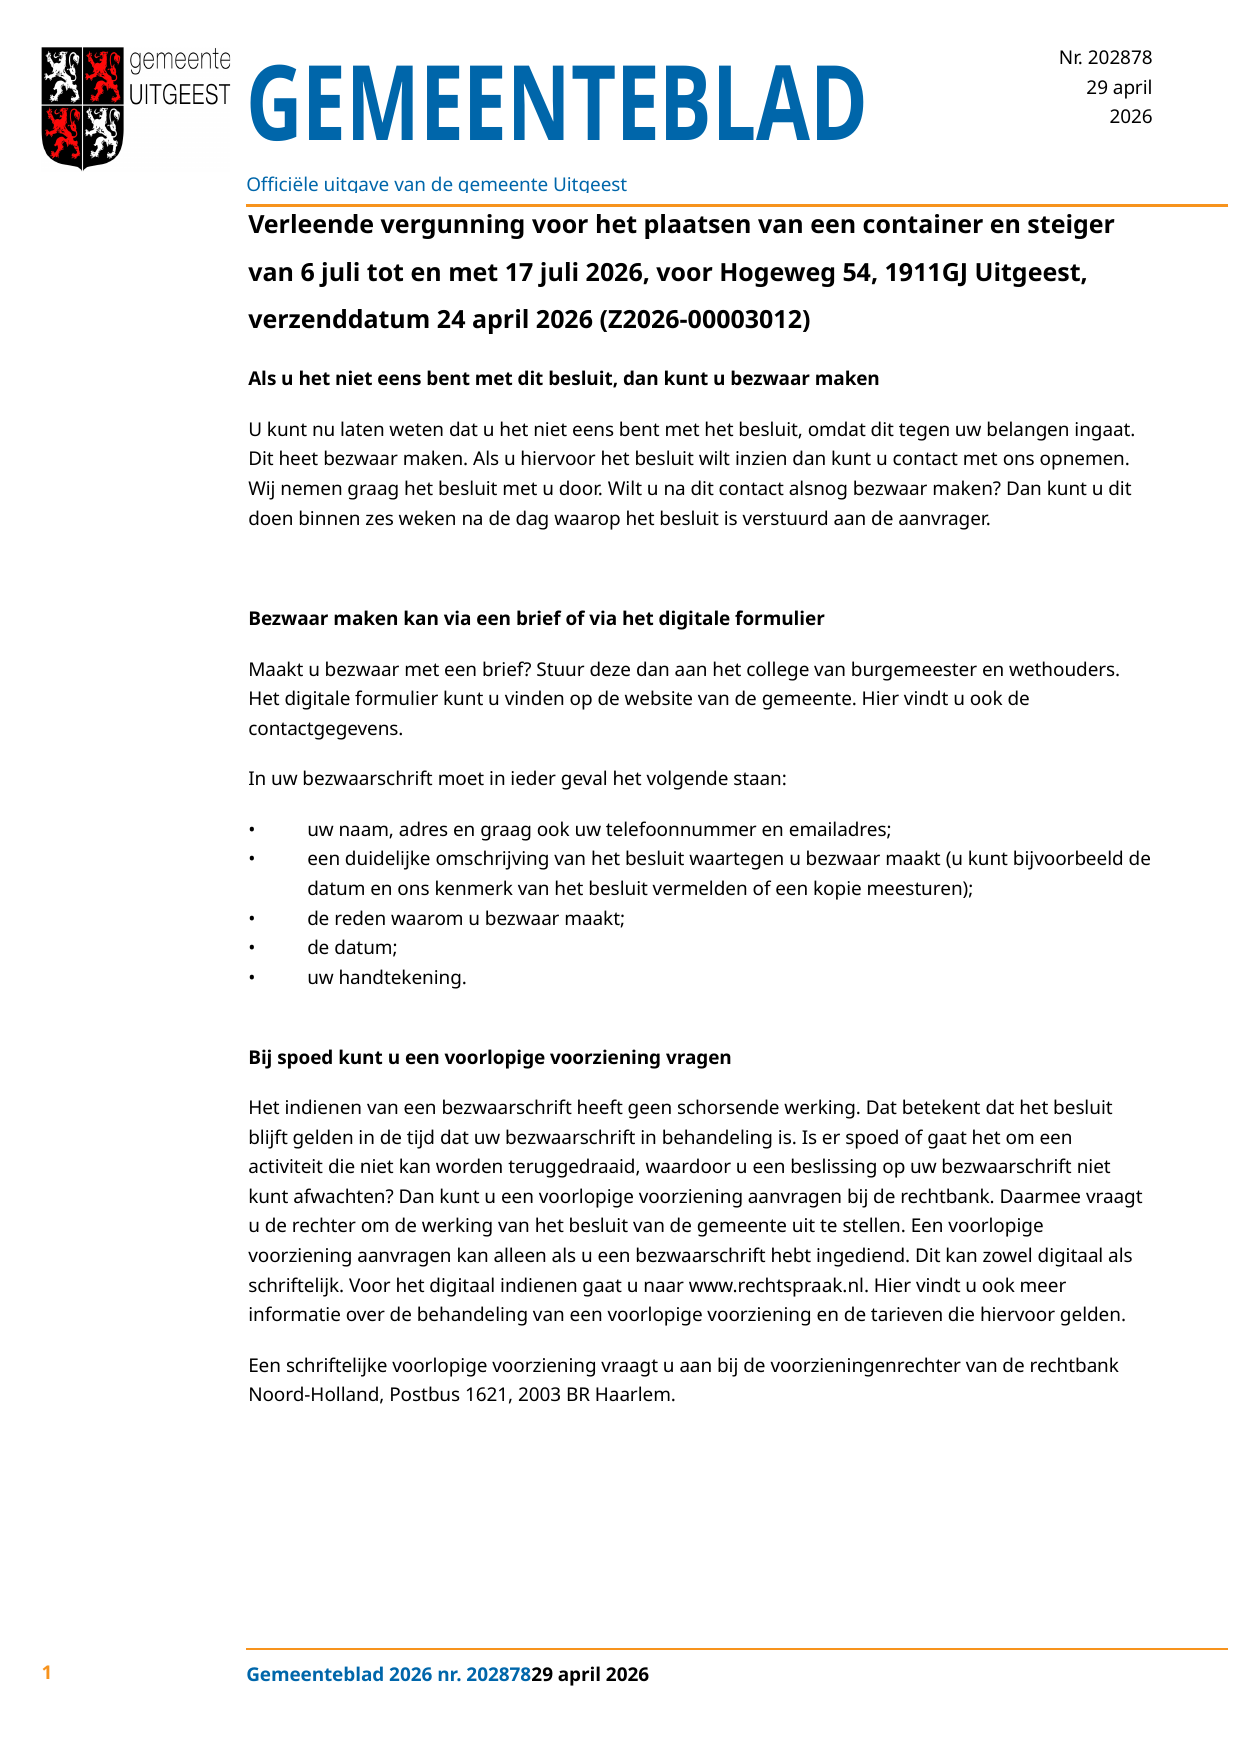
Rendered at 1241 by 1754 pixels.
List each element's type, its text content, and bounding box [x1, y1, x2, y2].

text Het indienen van een bezwaarschrift heeft geen schorsende werking. Dat betekent dat het besluit blijft gelden in de tijd dat uw bezwaarschrift in behandeling is. Is er spoed of gaat het om een activiteit die niet kan worden teruggedraaid, waardoor u een beslissing op uw bezwaarschrift niet kunt afwachten? Dan kunt u een voorlopige voorziening aanvragen bij de rechtbank. Daarmee vraagt u de rechter om de werking van het besluit van de gemeente uit te stellen. Een voorlopige voorziening aanvragen kan alleen als u een bezwaarschrift hebt ingediend. Dit kan zowel digitaal als schriftelijk. Voor het digitaal indienen gaat u naar www.rechtspraak.nl. Hier vindt u ook meer informatie over de behandeling van een voorlopige voorziening en de tarieven die hiervoor gelden. [248, 1094, 1152, 1327]
text In uw bezwaarschrift moet in ieder geval het volgende staan: [248, 766, 1152, 791]
list uw naam, adres en graag ook uw telefoonnummer en emailadres; [248, 816, 1152, 842]
list de datum; [248, 934, 1152, 960]
text Bij spoed kunt u een voorlopige voorziening vragen [248, 1044, 1152, 1069]
list uw handtekening. [248, 964, 1152, 989]
text Een schriftelijke voorlopige voorziening vraagt u aan bij de voorzieningenrechter van de rechtbank Noord-Holland, Postbus 1621, 2003 BR Haarlem. [248, 1352, 1152, 1407]
text Als u het niet eens bent met dit besluit, dan kunt u bezwaar maken [248, 366, 1152, 391]
list de reden waarom u bezwaar maakt; [248, 905, 1152, 930]
text Bezwaar maken kan via een brief of via het digitale formulier [248, 606, 1152, 631]
text Verleende vergunning voor het plaatsen van een container en steiger van 6 juli tot en met 17 juli 2026, voor Hogeweg 54, 1911GJ Uitgeest, verzenddatum 24 april 2026 (Z2026-00003012) [248, 207, 1152, 336]
list een duidelijke omschrijving van het besluit waartegen u bezwaar maakt (u kunt bijvoorbeeld de datum en ons kenmerk van het besluit vermelden of een kopie meesturen); [248, 846, 1152, 901]
text Maakt u bezwaar met een brief? Stuur deze dan aan het college van burgemeester en wethouders. Het digitale formulier kunt u vinden op de website van de gemeente. Hier vindt u ook de contactgegevens. [248, 656, 1152, 741]
text U kunt nu laten weten dat u het niet eens bent met het besluit, omdat dit tegen uw belangen ingaat. Dit heet bezwaar maken. Als u hiervoor het besluit wilt inzien dan kunt u contact met ons opnemen. Wij nemen graag het besluit met u door. Wilt u na dit contact alsnog bezwaar maken? Dan kunt u dit doen binnen zes weken na de dag waarop het besluit is verstuurd aan de aanvrager. [248, 416, 1152, 530]
picture [41, 47, 231, 172]
